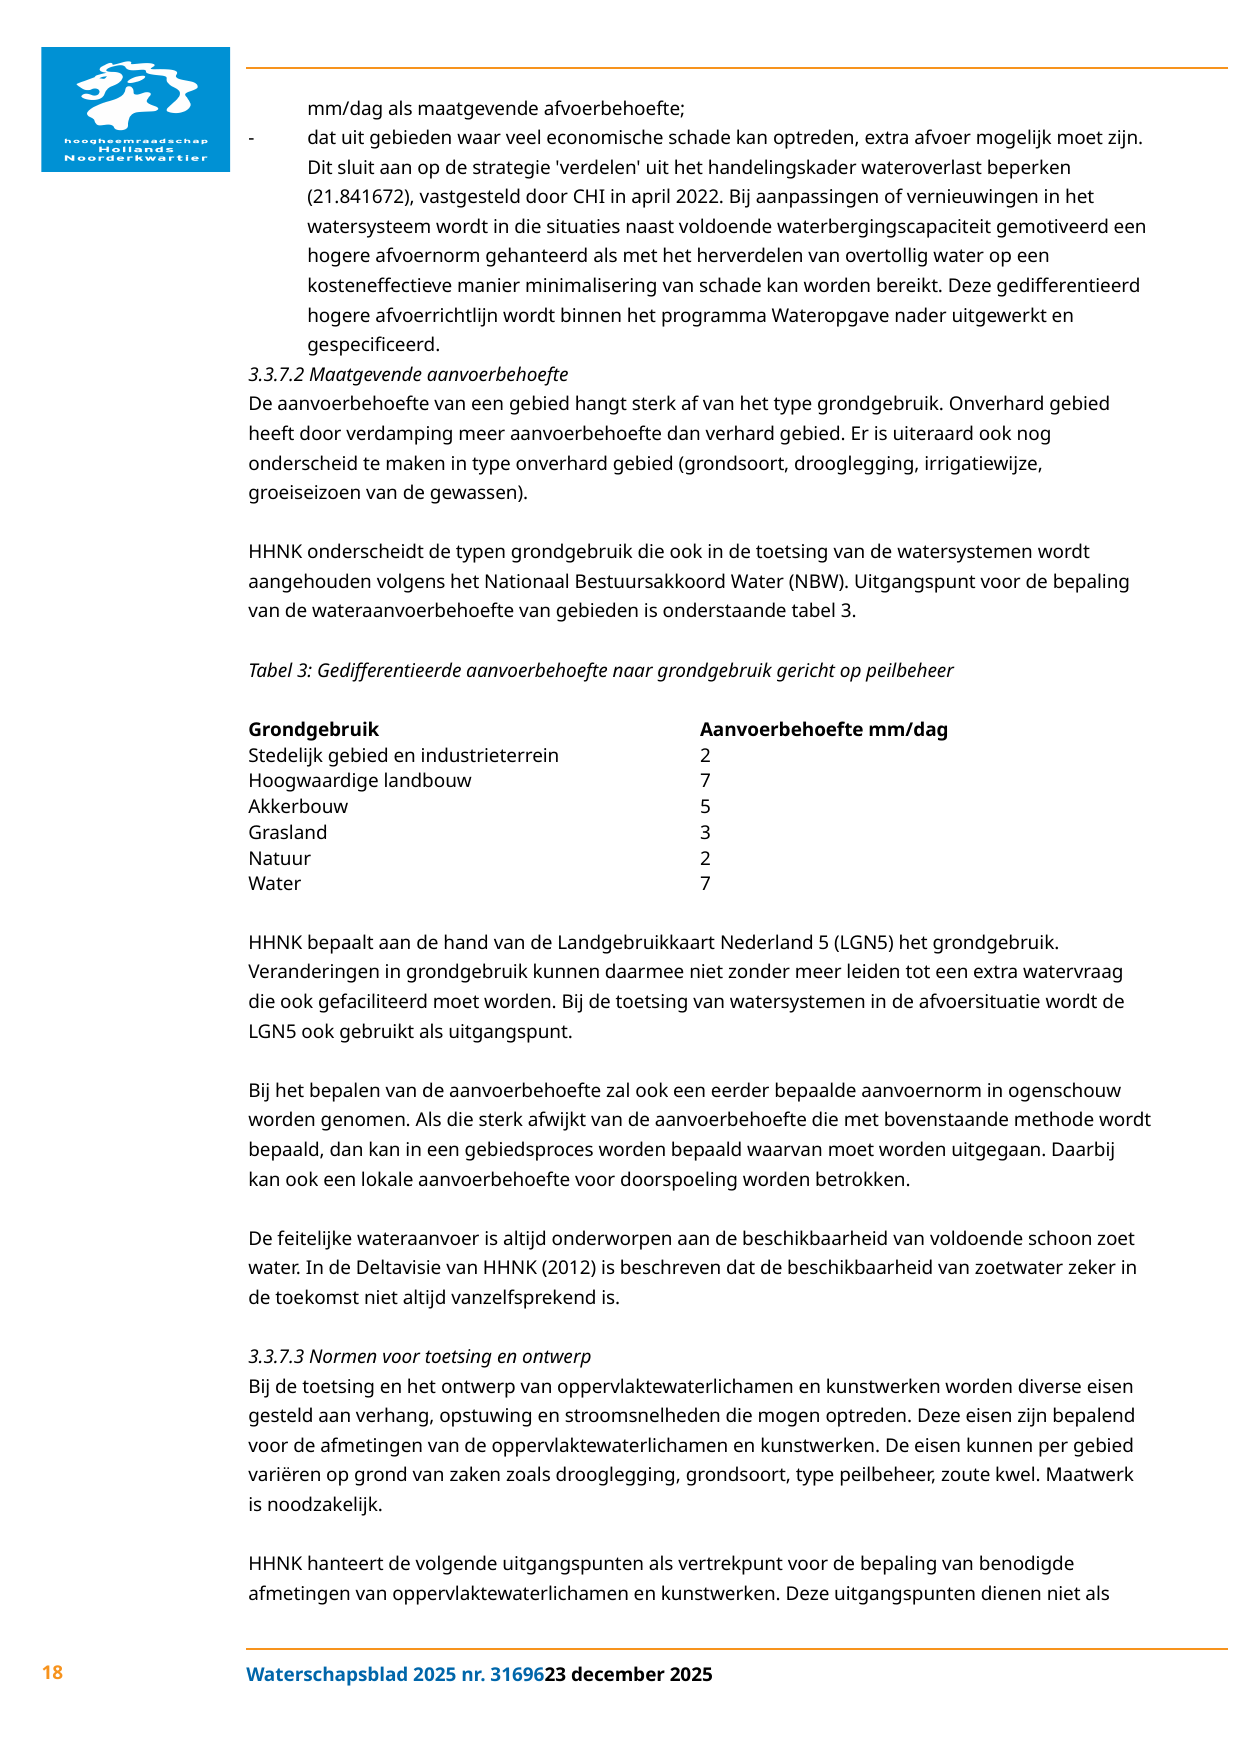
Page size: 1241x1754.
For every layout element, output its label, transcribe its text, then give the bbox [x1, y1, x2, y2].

picture [129, 76, 144, 82]
table_header Grondgebruik [248, 716, 700, 742]
table_cell 7 [700, 871, 1152, 896]
text Bij het bepalen van de aanvoerbehoefte zal ook een eerder bepaalde aanvoernorm in ogenschouw worden genomen. Als die sterk afwijkt van de aanvoerbehoefte die met bovenstaande methode wordt bepaald, dan kan in een gebiedsproces worden bepaald waarvan moet worden uitgegaan. Daarbij kan ook een lokale aanvoerbehoefte voor doorspoeling worden betrokken. [248, 1077, 1152, 1191]
table_cell Water [248, 871, 700, 896]
text 3.3.7.3 Normen voor toetsing en ontwerp [248, 1343, 1152, 1369]
table_cell 7 [700, 768, 1152, 793]
picture [88, 87, 157, 130]
table_cell Natuur [248, 845, 700, 871]
text Tabel 3: Gedifferentieerde aanvoerbehoefte naar grondgebruik gericht op peilbeheer [248, 657, 1152, 683]
table_cell 2 [700, 742, 1152, 768]
text Bij de toetsing en het ontwerp van oppervlaktewaterlichamen en kunstwerken worden diverse eisen gesteld aan verhang, opstuwing en stroomsnelheden die mogen optreden. Deze eisen zijn bepalend voor de afmetingen van de oppervlaktewaterlichamen en kunstwerken. De eisen kunnen per gebied variëren op grond van zaken zoals drooglegging, grondsoort, type peilbeheer, zoute kwel. Maatwerk is noodzakelijk. [248, 1373, 1152, 1517]
picture [78, 64, 122, 99]
text De aanvoerbehoefte van een gebied hangt sterk af van het type grondgebruik. Onverhard gebied heeft door verdamping meer aanvoerbehoefte dan verhard gebied. Er is uiteraard ook nog onderscheid te maken in type onverhard gebied (grondsoort, drooglegging, irrigatiewijze, groeiseizoen van de gewassen). [248, 391, 1152, 505]
list mm/dag als maatgevende afvoerbehoefte; [248, 95, 1152, 121]
table_cell Hoogwaardige landbouw [248, 768, 700, 793]
table_cell 5 [700, 793, 1152, 819]
table_cell 3 [700, 819, 1152, 845]
table_cell Akkerbouw [248, 793, 700, 819]
text HHNK bepaalt aan de hand van de Landgebruikkaart Nederland 5 (LGN5) het grondgebruik. Veranderingen in grondgebruik kunnen daarmee niet zonder meer leiden tot een extra watervraag die ook gefaciliteerd moet worden. Bij de toetsing van watersystemen in de afvoersituatie wordt de LGN5 ook gebruikt als uitgangspunt. [248, 929, 1152, 1043]
text 3.3.7.2 Maatgevende aanvoerbehoefte [248, 361, 1152, 387]
picture [118, 62, 197, 112]
table_cell Grasland [248, 819, 700, 845]
list dat uit gebieden waar veel economische schade kan optreden, extra afvoer mogelijk moet zijn. Dit sluit aan op de strategie 'verdelen' uit het handelingskader wateroverlast beperken (21.841672), vastgesteld door CHI in april 2022. Bij aanpassingen of vernieuwingen in het watersysteem wordt in die situaties naast voldoende waterbergingscapaciteit gemotiveerd een hogere afvoernorm gehanteerd als met het herverdelen van overtollig water op een kosteneffectieve manier minimalisering van schade kan worden bereikt. Deze gedifferentieerd hogere afvoerrichtlijn wordt binnen het programma Wateropgave nader uitgewerkt en gespecificeerd. [248, 124, 1152, 357]
text De feitelijke wateraanvoer is altijd onderworpen aan de beschikbaarheid van voldoende schoon zoet water. In de Deltavisie van HHNK (2012) is beschreven dat de beschikbaarheid van zoetwater zeker in de toekomst niet altijd vanzelfsprekend is. [248, 1225, 1152, 1310]
table_header Aanvoerbehoefte mm/dag [700, 716, 1152, 742]
text HHNK hanteert de volgende uitgangspunten als vertrekpunt voor de bepaling van benodigde afmetingen van oppervlaktewaterlichamen en kunstwerken. Deze uitgangspunten dienen niet als [248, 1550, 1152, 1606]
table_cell 2 [700, 845, 1152, 871]
text HHNK onderscheidt de typen grondgebruik die ook in de toetsing van de watersystemen wordt aangehouden volgens het Nationaal Bestuursakkoord Water (NBW). Uitgangspunt voor de bepaling van de wateraanvoerbehoefte van gebieden is onderstaande tabel 3. [248, 538, 1152, 623]
table_cell Stedelijk gebied en industrieterrein [248, 742, 700, 768]
